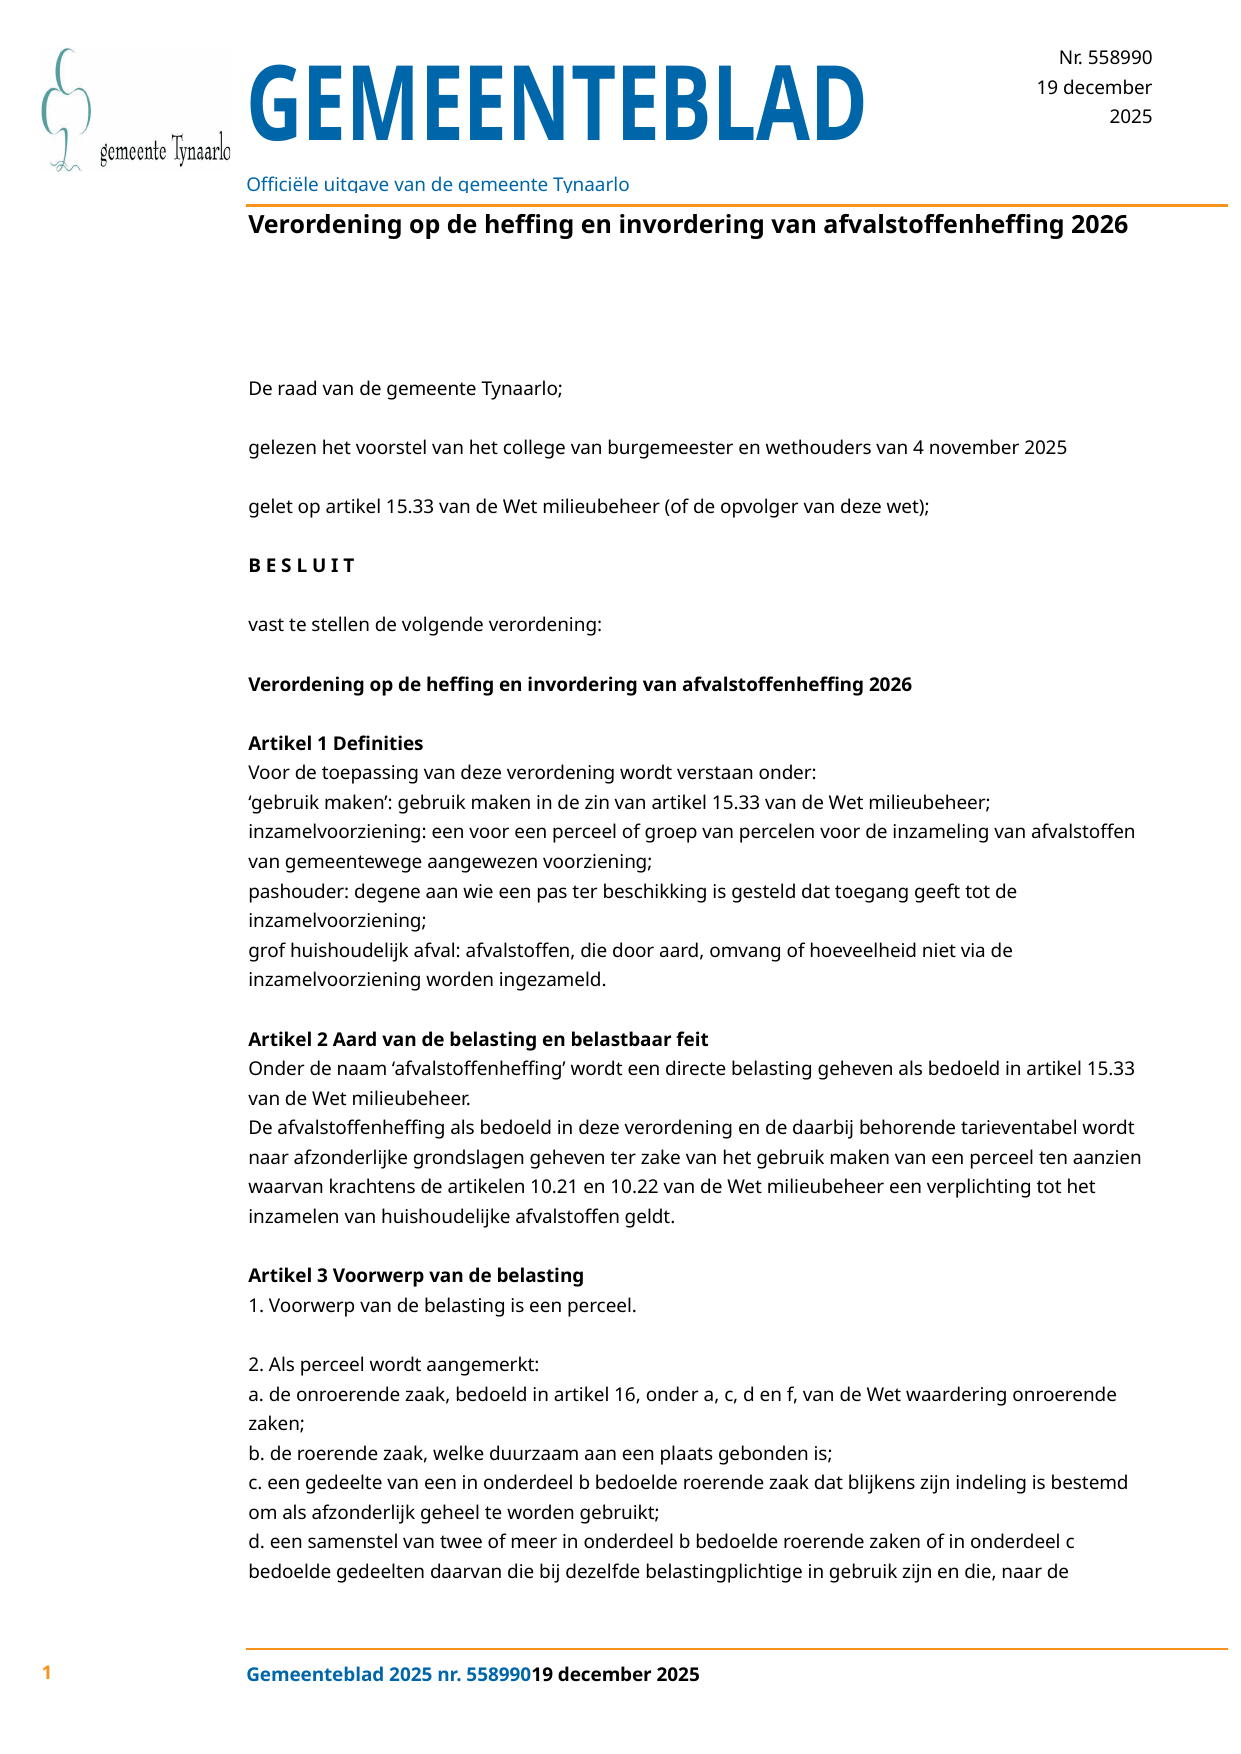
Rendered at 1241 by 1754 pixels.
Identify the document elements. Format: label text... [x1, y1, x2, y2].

text gelezen het voorstel van het college van burgemeester en wethouders van 4 november 2025 [248, 434, 1152, 460]
text De afvalstoffenheffing als bedoeld in deze verordening en de daarbij behorende tarieventabel wordt naar afzonderlijke grondslagen geheven ter zake van het gebruik maken van een perceel ten aanzien waarvan krachtens de artikelen 10.21 en 10.22 van de Wet milieubeheer een verplichting tot het inzamelen van huishoudelijke afvalstoffen geldt. [248, 1114, 1152, 1229]
text 1. Voorwerp van de belasting is een perceel. [248, 1292, 1152, 1318]
text grof huishoudelijk afval: afvalstoffen, die door aard, omvang of hoeveelheid niet via de inzamelvoorziening worden ingezameld. [248, 937, 1152, 992]
text gelet op artikel 15.33 van de Wet milieubeheer (of de opvolger van deze wet); [248, 493, 1152, 519]
text c. een gedeelte van een in onderdeel b bedoelde roerende zaak dat blijkens zijn indeling is bestemd om als afzonderlijk geheel te worden gebruikt; [248, 1469, 1152, 1525]
text inzamelvoorziening: een voor een perceel of groep van percelen voor de inzameling van afvalstoffen van gemeentewege aangewezen voorziening; [248, 819, 1152, 874]
text vast te stellen de volgende verordening: [248, 612, 1152, 637]
text b. de roerende zaak, welke duurzaam aan een plaats gebonden is; [248, 1440, 1152, 1466]
text Verordening op de heffing en invordering van afvalstoffenheffing 2026 [248, 671, 1152, 696]
text pashouder: degene aan wie een pas ter beschikking is gesteld dat toegang geeft tot de inzamelvoorziening; [248, 878, 1152, 933]
text Verordening op de heffing en invordering van afvalstoffenheffing 2026 [248, 207, 1152, 241]
text Onder de naam ‘afvalstoffenheffing’ wordt een directe belasting geheven als bedoeld in artikel 15.33 van de Wet milieubeheer. [248, 1055, 1152, 1111]
text Artikel 3 Voorwerp van de belasting [248, 1262, 1152, 1288]
text De raad van de gemeente Tynaarlo; [248, 375, 1152, 401]
text 2. Als perceel wordt aangemerkt: [248, 1351, 1152, 1377]
text Voor de toepassing van deze verordening wordt verstaan onder: [248, 759, 1152, 785]
text B E S L U I T [248, 552, 1152, 578]
text a. de onroerende zaak, bedoeld in artikel 16, onder a, c, d en f, van de Wet waardering onroerende zaken; [248, 1381, 1152, 1436]
text d. een samenstel van twee of meer in onderdeel b bedoelde roerende zaken of in onderdeel c bedoelde gedeelten daarvan die bij dezelfde belastingplichtige in gebruik zijn en die, naar de [248, 1529, 1152, 1584]
picture [41, 47, 231, 172]
text Artikel 1 Definities [248, 730, 1152, 756]
text Artikel 2 Aard van de belasting en belastbaar feit [248, 1026, 1152, 1051]
text ‘gebruik maken’: gebruik maken in de zin van artikel 15.33 van de Wet milieubeheer; [248, 789, 1152, 815]
